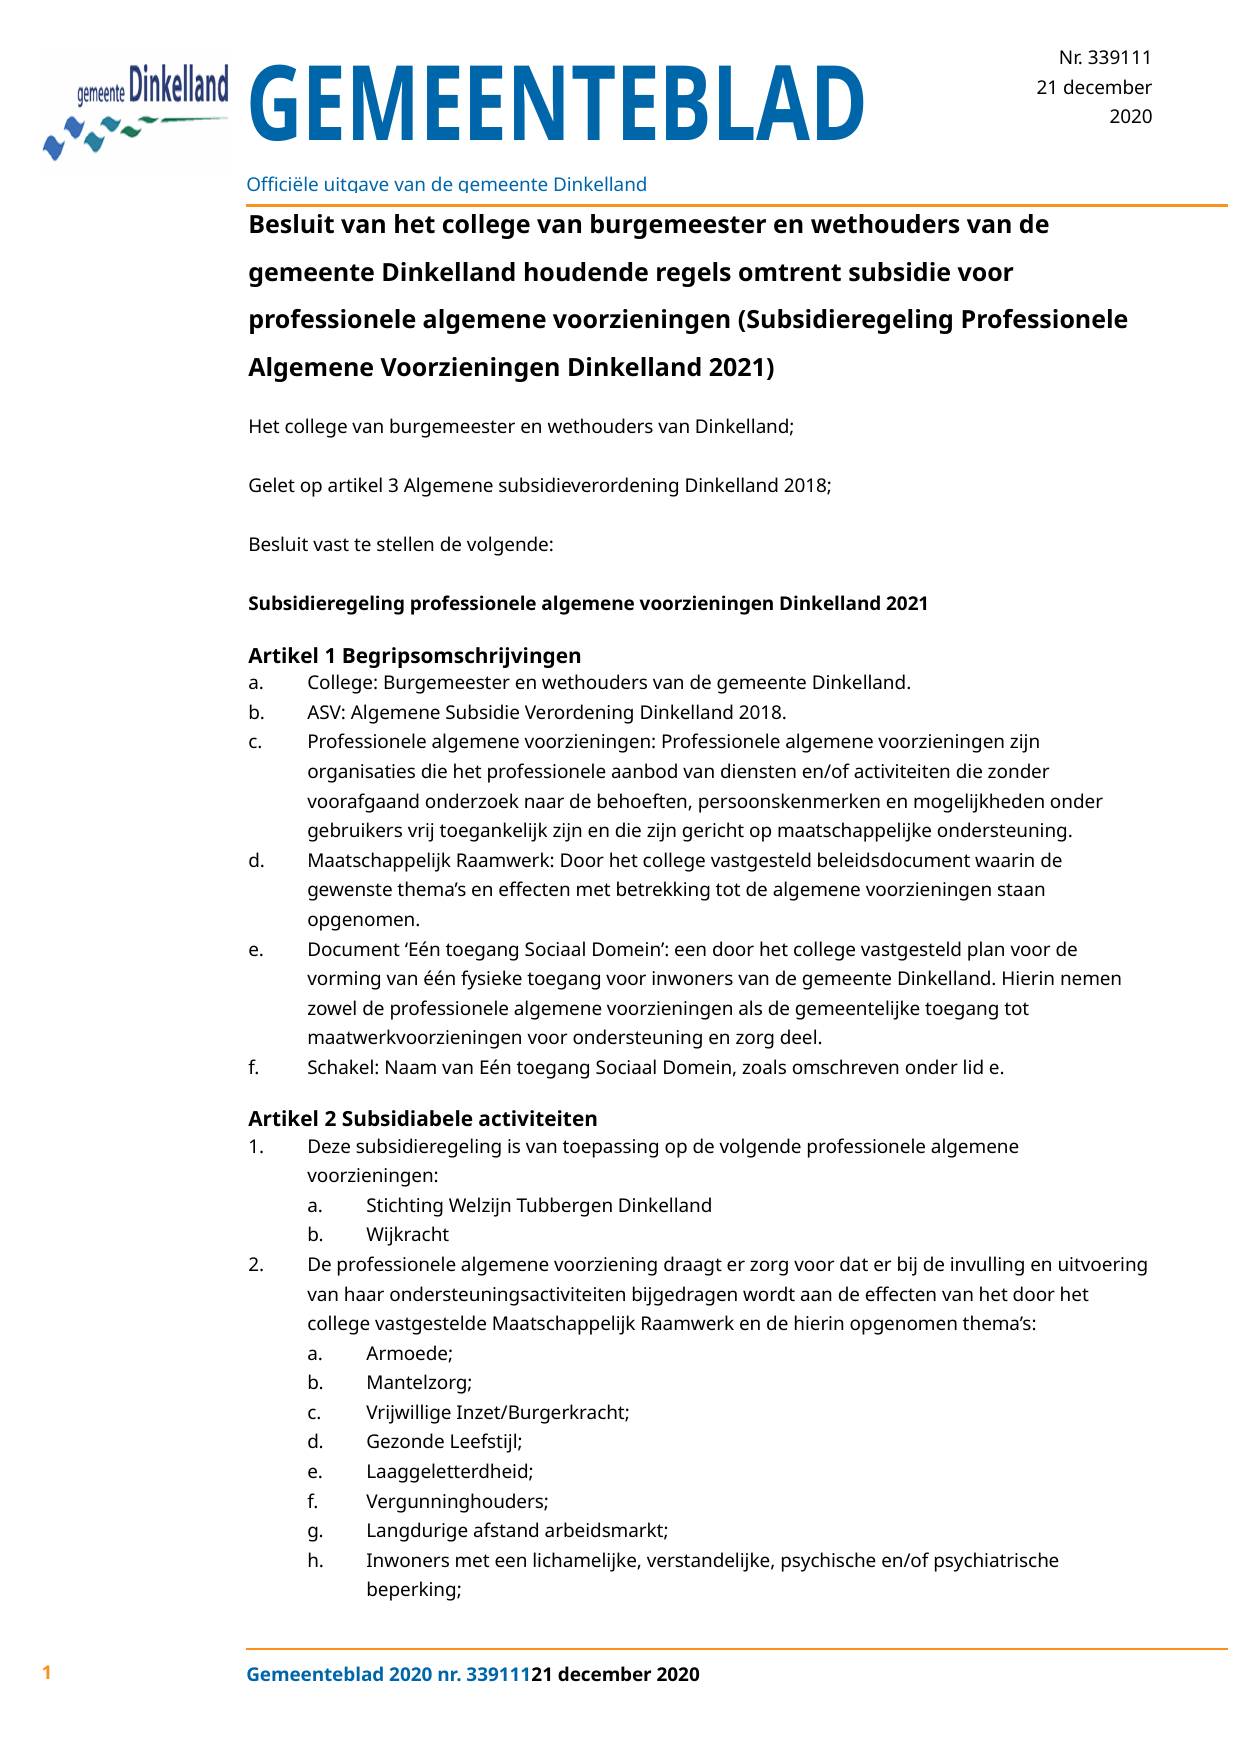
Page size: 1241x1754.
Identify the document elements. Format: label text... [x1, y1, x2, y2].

list Stichting Welzijn Tubbergen Dinkelland [307, 1192, 1152, 1218]
text Het college van burgemeester en wethouders van Dinkelland; [248, 413, 1152, 439]
list Wijkracht [307, 1222, 1152, 1247]
list Vrijwillige Inzet/Burgerkracht; [307, 1399, 1152, 1425]
text Artikel 2 Subsidiabele activiteiten [248, 1104, 1152, 1133]
text Gelet op artikel 3 Algemene subsidieverordening Dinkelland 2018; [248, 472, 1152, 498]
list Document ‘Eén toegang Sociaal Domein’: een door het college vastgesteld plan voor de vorming van één fysieke toegang voor inwoners van de gemeente Dinkelland. Hierin nemen zowel de professionele algemene voorzieningen als de gemeentelijke toegang tot maatwerkvoorzieningen voor ondersteuning en zorg deel. [248, 936, 1152, 1050]
list Maatschappelijk Raamwerk: Door het college vastgesteld beleidsdocument waarin de gewenste thema’s en effecten met betrekking tot de algemene voorzieningen staan opgenomen. [248, 847, 1152, 932]
list Deze subsidieregeling is van toepassing op de volgende professionele algemene voorzieningen: [248, 1133, 1152, 1188]
text Besluit vast te stellen de volgende: [248, 531, 1152, 557]
list Gezonde Leefstijl; [307, 1429, 1152, 1454]
picture [41, 47, 231, 172]
list College: Burgemeester en wethouders van de gemeente Dinkelland. [248, 669, 1152, 695]
list De professionele algemene voorziening draagt er zorg voor dat er bij de invulling en uitvoering van haar ondersteuningsactiviteiten bijgedragen wordt aan de effecten van het door het college vastgestelde Maatschappelijk Raamwerk en de hierin opgenomen thema’s: [248, 1251, 1152, 1336]
text Besluit van het college van burgemeester en wethouders van de gemeente Dinkelland houdende regels omtrent subsidie voor professionele algemene voorzieningen (Subsidieregeling Professionele Algemene Voorzieningen Dinkelland 2021) [248, 207, 1152, 384]
list ASV: Algemene Subsidie Verordening Dinkelland 2018. [248, 699, 1152, 725]
list Mantelzorg; [307, 1369, 1152, 1395]
list Laaggeletterdheid; [307, 1458, 1152, 1484]
list Armoede; [307, 1340, 1152, 1366]
list Langdurige afstand arbeidsmarkt; [307, 1517, 1152, 1543]
list Vergunninghouders; [307, 1488, 1152, 1514]
list Inwoners met een lichamelijke, verstandelijke, psychische en/of psychiatrische beperking; [307, 1547, 1152, 1602]
list Schakel: Naam van Eén toegang Sociaal Domein, zoals omschreven onder lid e. [248, 1054, 1152, 1080]
text Artikel 1 Begripsomschrijvingen [248, 641, 1152, 669]
list Professionele algemene voorzieningen: Professionele algemene voorzieningen zijn organisaties die het professionele aanbod van diensten en/of activiteiten die zonder voorafgaand onderzoek naar de behoeften, persoonskenmerken en mogelijkheden onder gebruikers vrij toegankelijk zijn en die zijn gericht op maatschappelijke ondersteuning. [248, 729, 1152, 843]
text Subsidieregeling professionele algemene voorzieningen Dinkelland 2021 [248, 591, 1152, 616]
